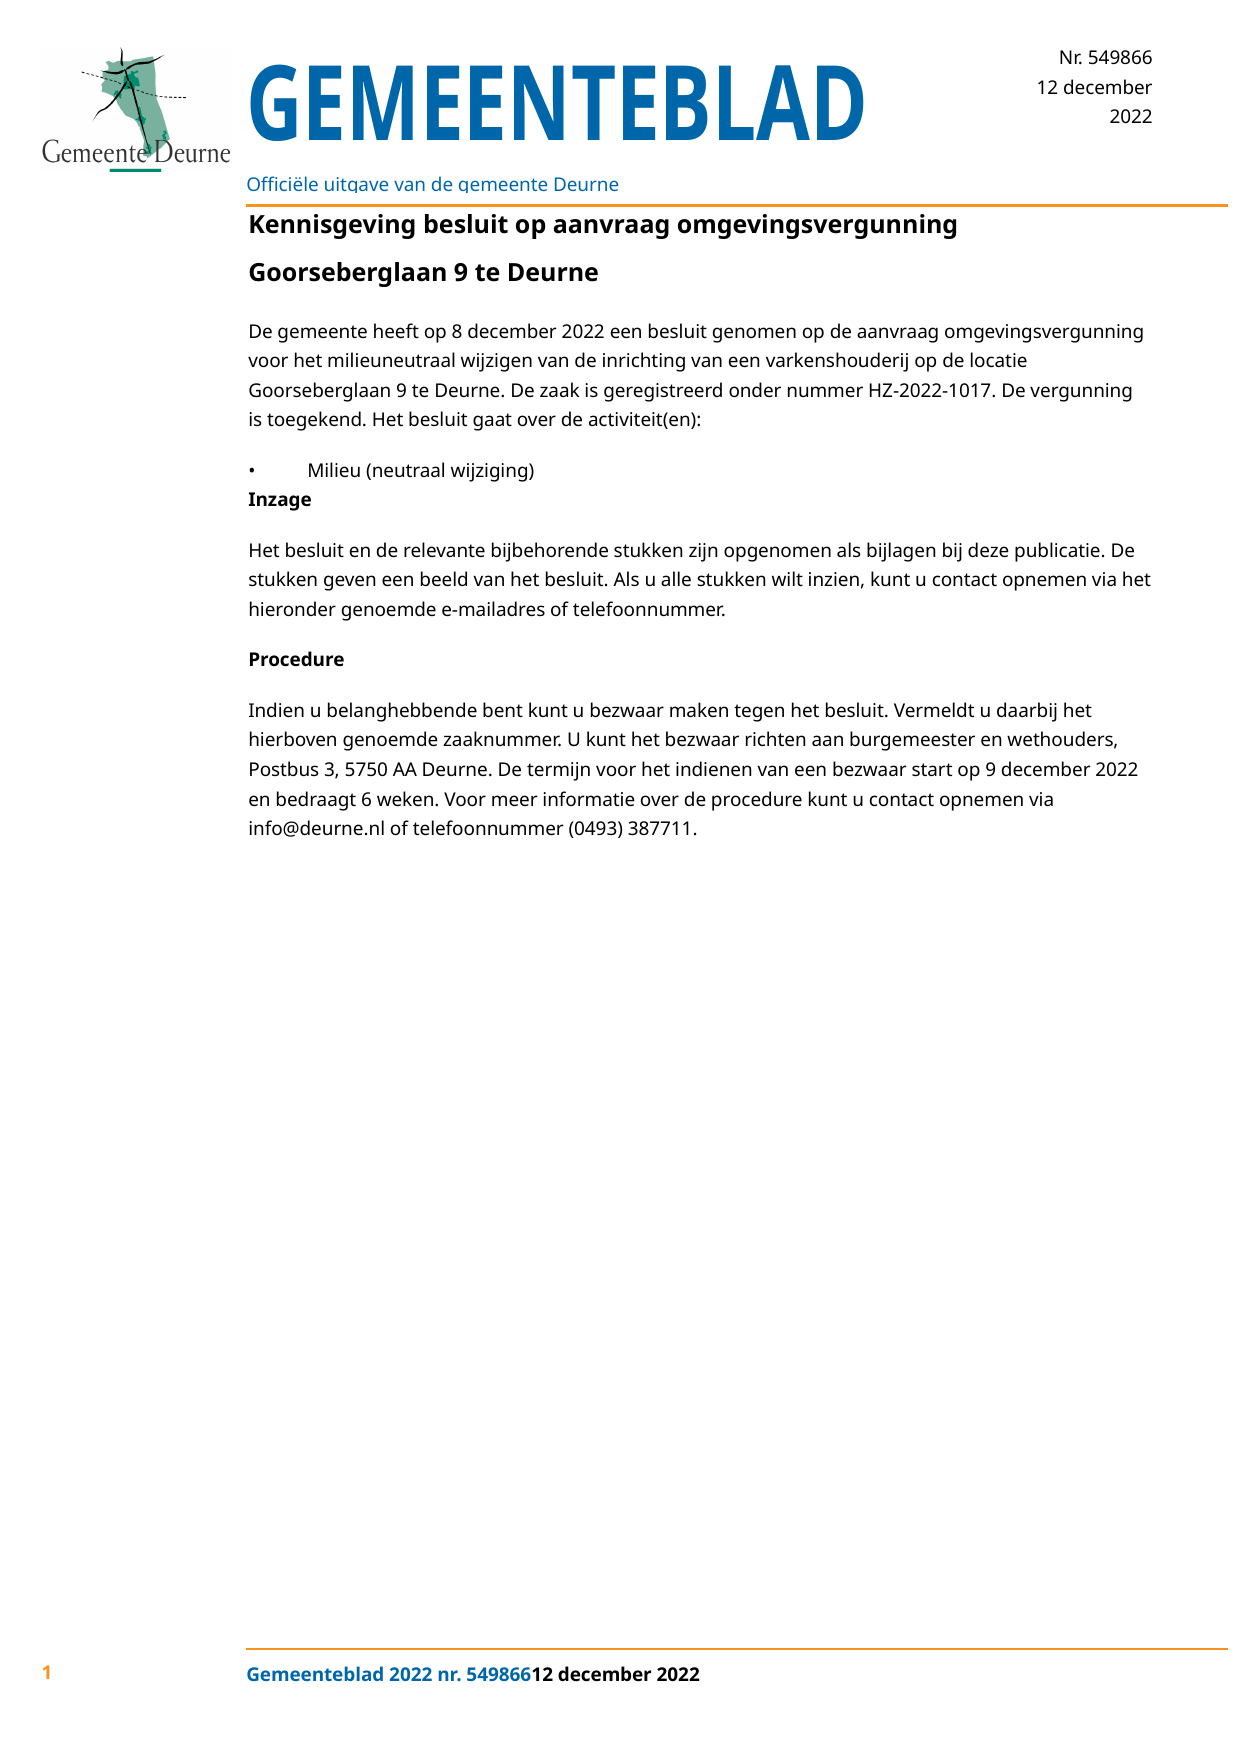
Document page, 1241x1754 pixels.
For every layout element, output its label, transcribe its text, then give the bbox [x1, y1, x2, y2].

list Milieu (neutraal wijziging) [248, 457, 1152, 483]
text Kennisgeving besluit op aanvraag omgevingsvergunning Goorseberglaan 9 te Deurne [248, 207, 1152, 288]
text Inzage [248, 487, 1152, 512]
text Het besluit en de relevante bijbehorende stukken zijn opgenomen als bijlagen bij deze publicatie. De stukken geven een beeld van het besluit. Als u alle stukken wilt inzien, kunt u contact opnemen via het hieronder genoemde e-mailadres of telefoonnummer. [248, 537, 1152, 622]
text De gemeente heeft op 8 december 2022 een besluit genomen op de aanvraag omgevingsvergunning voor het milieuneutraal wijzigen van de inrichting van een varkenshouderij op de locatie Goorseberglaan 9 te Deurne. De zaak is geregistreerd onder nummer HZ-2022-1017. De vergunning is toegekend. Het besluit gaat over de activiteit(en): [248, 318, 1152, 432]
picture [41, 47, 231, 172]
text Procedure [248, 647, 1152, 672]
text Indien u belanghebbende bent kunt u bezwaar maken tegen het besluit. Vermeldt u daarbij het hierboven genoemde zaaknummer. U kunt het bezwaar richten aan burgemeester en wethouders, Postbus 3, 5750 AA Deurne. De termijn voor het indienen van een bezwaar start op 9 december 2022 en bedraagt 6 weken. Voor meer informatie over de procedure kunt u contact opnemen via info@deurne.nl of telefoonnummer (0493) 387711. [248, 697, 1152, 841]
